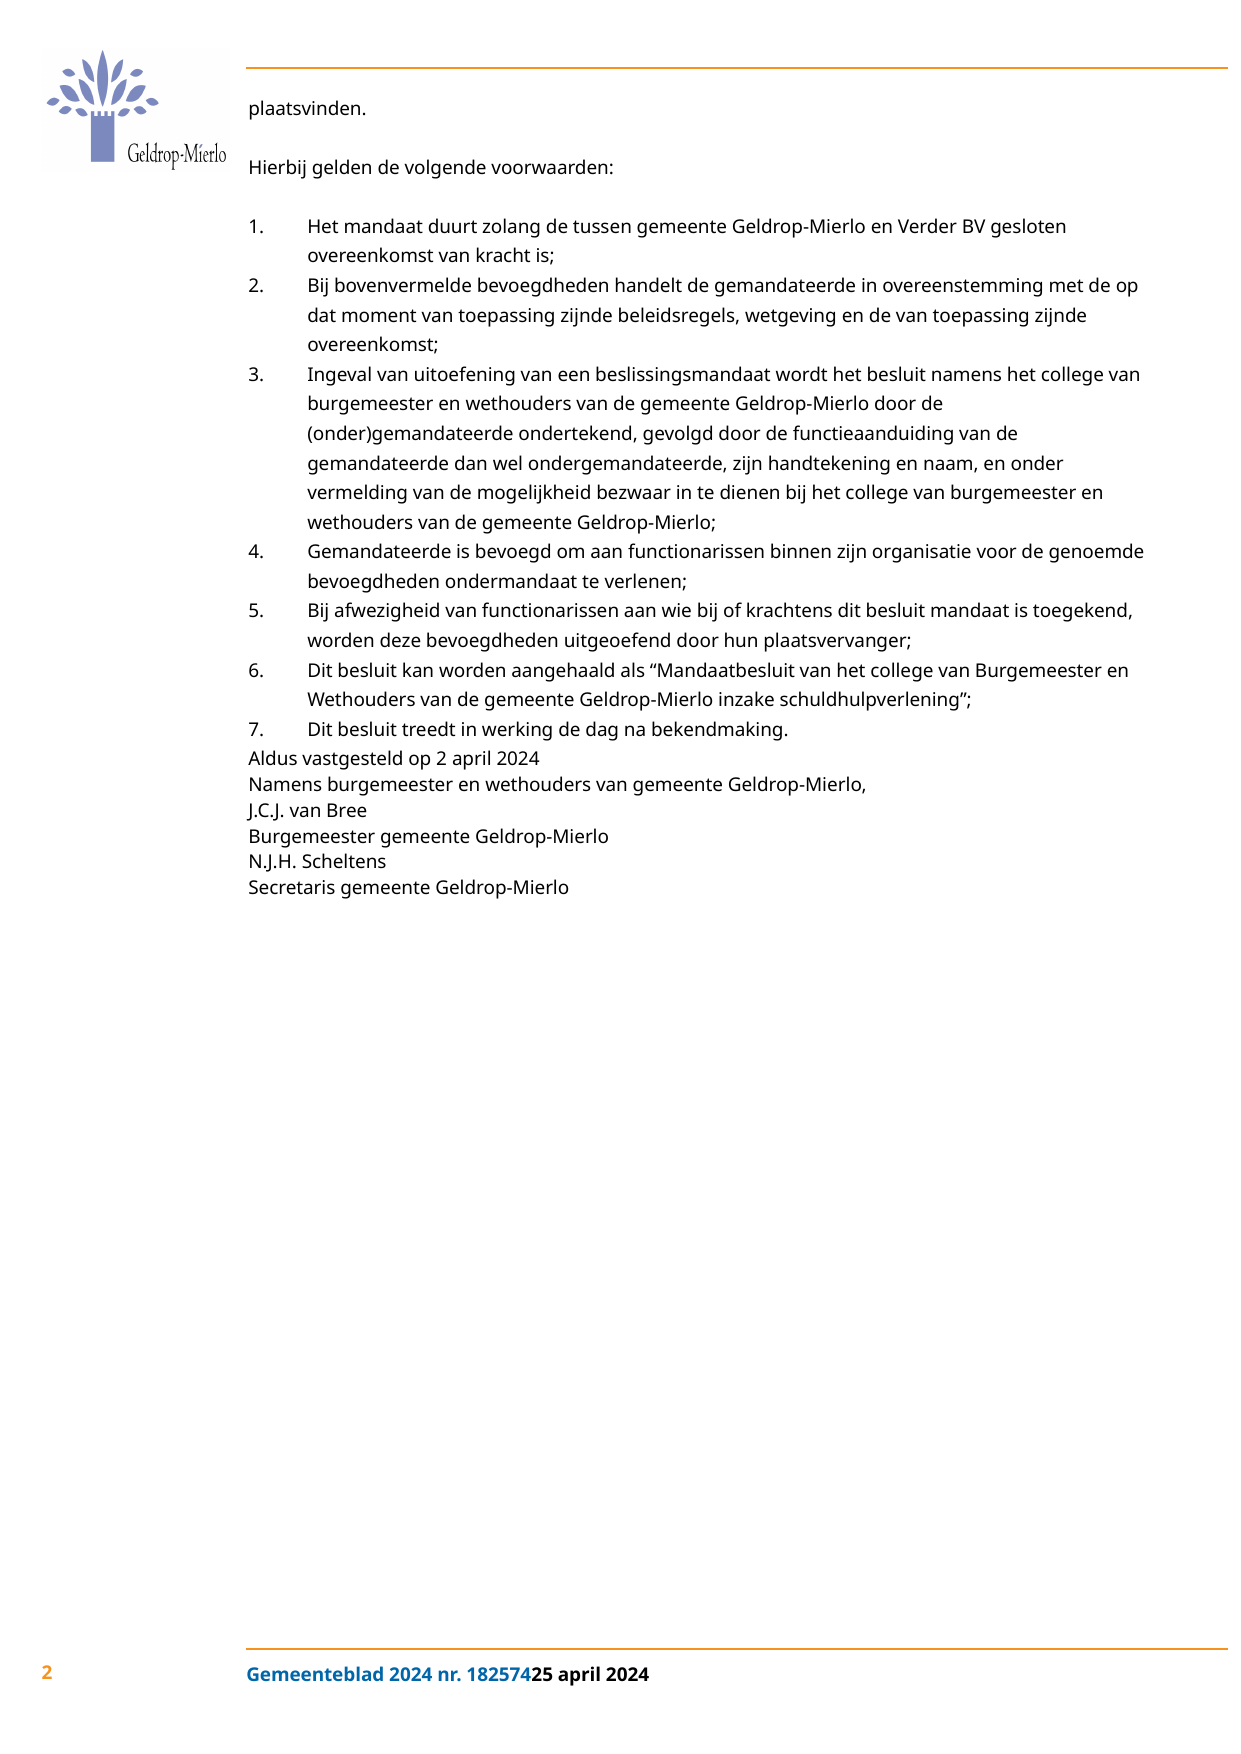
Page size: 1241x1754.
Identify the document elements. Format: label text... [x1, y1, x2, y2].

text Namens burgemeester en wethouders van gemeente Geldrop-Mierlo, [248, 771, 1152, 797]
list Het mandaat duurt zolang de tussen gemeente Geldrop-Mierlo en Verder BV gesloten overeenkomst van kracht is; [248, 213, 1152, 268]
list Bij bovenvermelde bevoegdheden handelt de gemandateerde in overeenstemming met de op dat moment van toepassing zijnde beleidsregels, wetgeving en de van toepassing zijnde overeenkomst; [248, 272, 1152, 357]
text Aldus vastgesteld op 2 april 2024 [248, 746, 1152, 771]
text N.J.H. Scheltens [248, 848, 1152, 874]
text Secretaris gemeente Geldrop-Mierlo [248, 874, 1152, 900]
list Dit besluit kan worden aangehaald als “Mandaatbesluit van het college van Burgemeester en Wethouders van de gemeente Geldrop-Mierlo inzake schuldhulpverlening”; [248, 657, 1152, 712]
list Dit besluit treedt in werking de dag na bekendmaking. [248, 716, 1152, 742]
text J.C.J. van Bree [248, 797, 1152, 823]
text plaatsvinden. [248, 95, 1152, 121]
list Gemandateerde is bevoegd om aan functionarissen binnen zijn organisatie voor de genoemde bevoegdheden ondermandaat te verlenen; [248, 538, 1152, 594]
picture [41, 47, 231, 172]
text Burgemeester gemeente Geldrop-Mierlo [248, 823, 1152, 848]
text Hierbij gelden de volgende voorwaarden: [248, 154, 1152, 180]
list Ingeval van uitoefening van een beslissingsmandaat wordt het besluit namens het college van burgemeester en wethouders van de gemeente Geldrop-Mierlo door de (onder)gemandateerde ondertekend, gevolgd door de functieaanduiding van de gemandateerde dan wel ondergemandateerde, zijn handtekening en naam, en onder vermelding van de mogelijkheid bezwaar in te dienen bij het college van burgemeester en wethouders van de gemeente Geldrop-Mierlo; [248, 361, 1152, 535]
list Bij afwezigheid van functionarissen aan wie bij of krachtens dit besluit mandaat is toegekend, worden deze bevoegdheden uitgeoefend door hun plaatsvervanger; [248, 598, 1152, 653]
